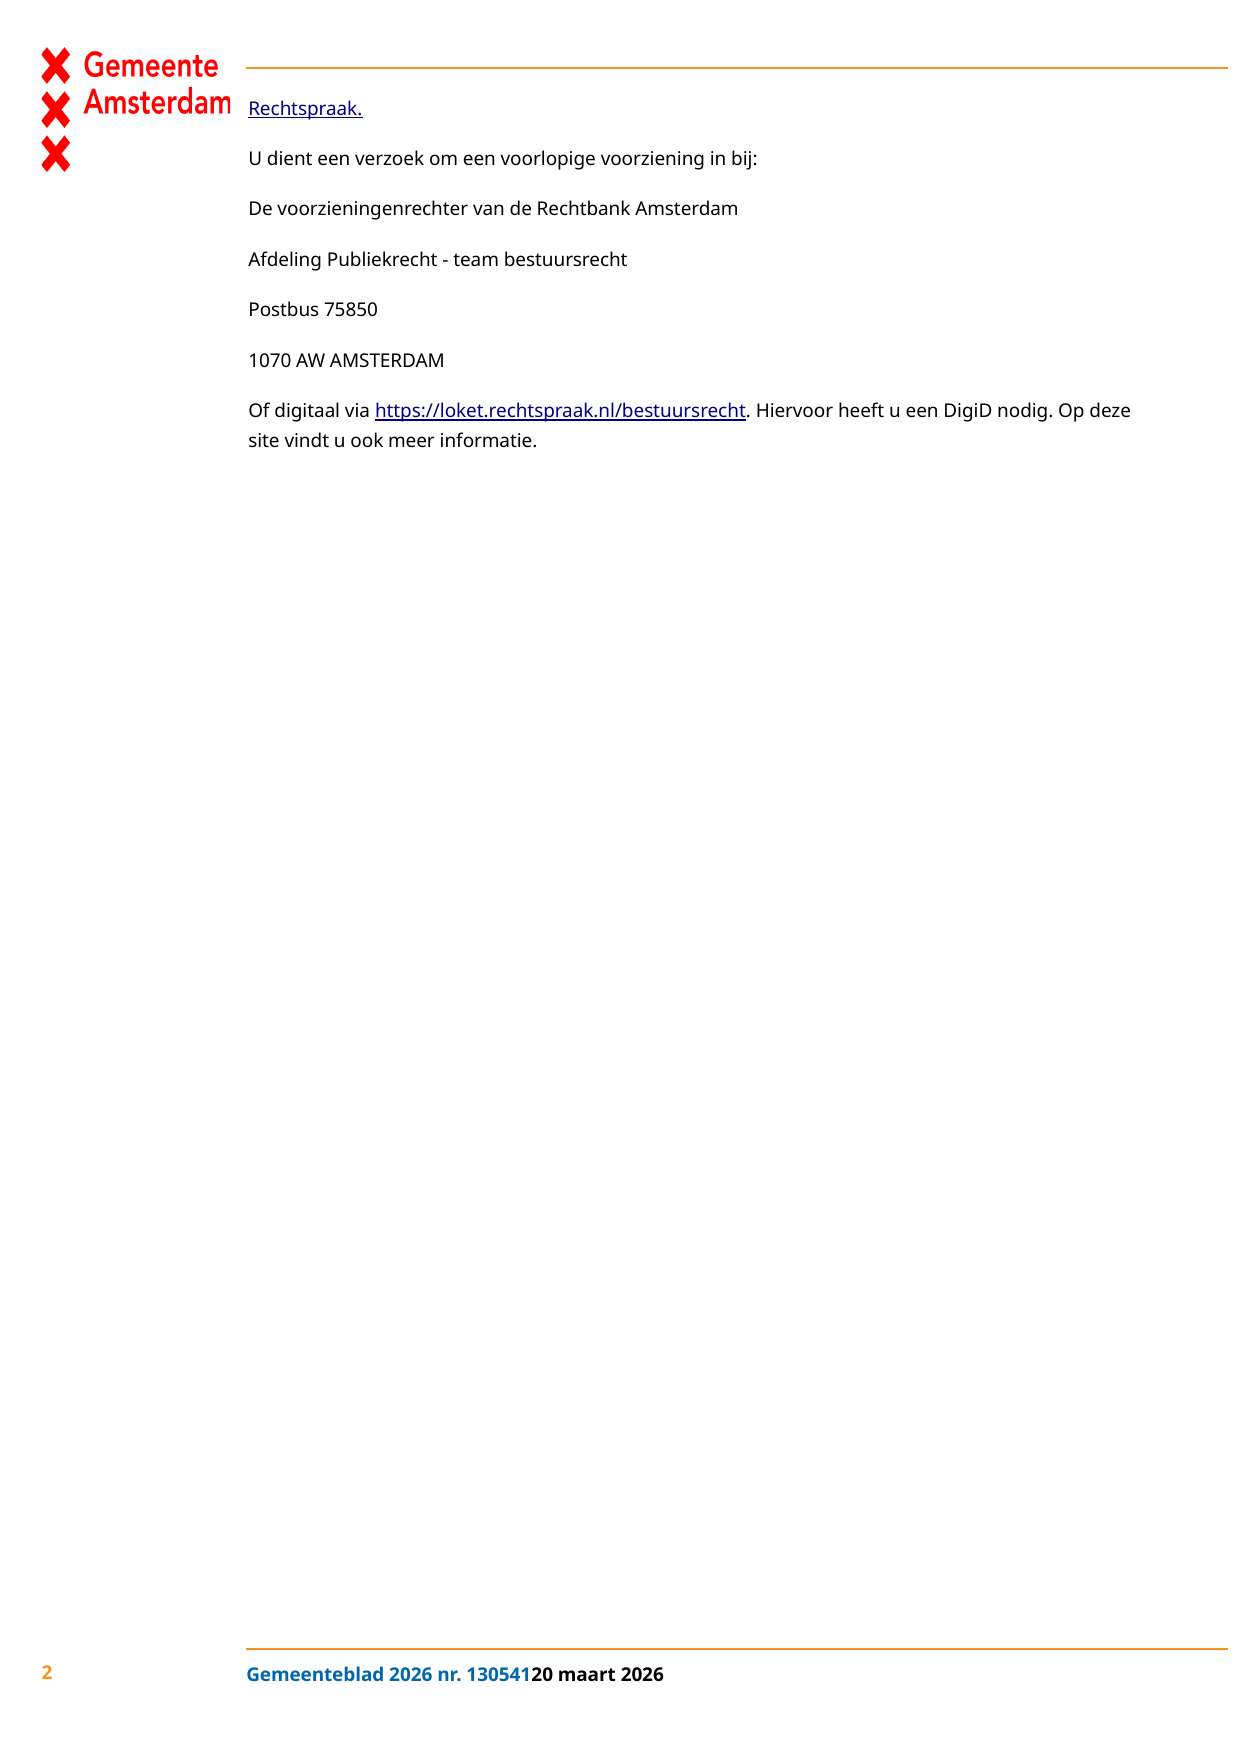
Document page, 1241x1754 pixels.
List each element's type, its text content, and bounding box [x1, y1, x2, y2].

picture [41, 47, 231, 172]
text Postbus 75850 [248, 296, 1152, 322]
text Of digitaal via https://loket.rechtspraak.nl/bestuursrecht. Hiervoor heeft u een DigiD nodig. Op deze site vindt u ook meer informatie. [248, 397, 1152, 453]
text De voorzieningenrechter van de Rechtbank Amsterdam [248, 196, 1152, 221]
text Rechtspraak. [248, 95, 1152, 121]
text U dient een verzoek om een voorlopige voorziening in bij: [248, 145, 1152, 171]
text Afdeling Publiekrecht - team bestuursrecht [248, 246, 1152, 272]
text 1070 AW AMSTERDAM [248, 347, 1152, 373]
